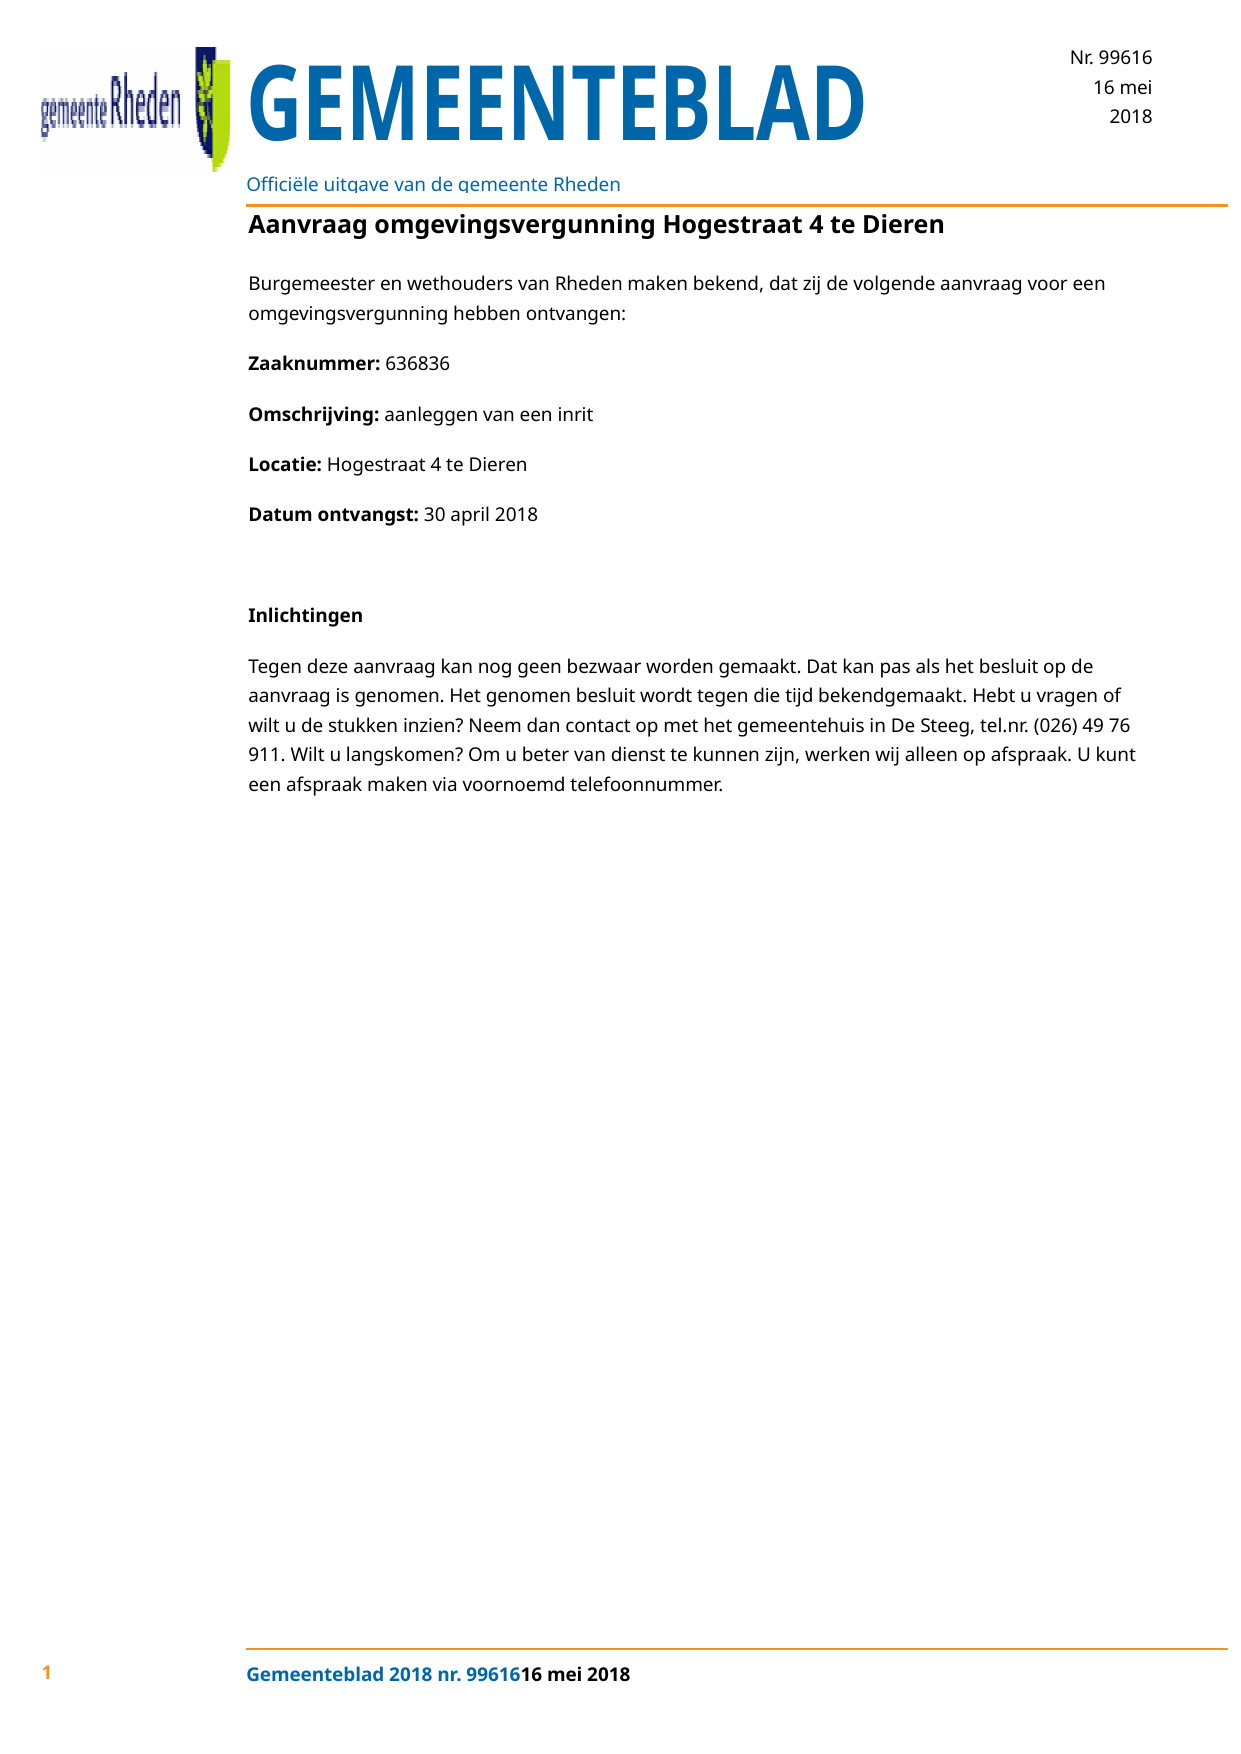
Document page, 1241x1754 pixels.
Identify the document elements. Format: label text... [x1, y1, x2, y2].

text Inlichtingen [248, 602, 1152, 628]
text Aanvraag omgevingsvergunning Hogestraat 4 te Dieren [248, 207, 1152, 241]
text Datum ontvangst: 30 april 2018 [248, 502, 1152, 527]
text Locatie: Hogestraat 4 te Dieren [248, 451, 1152, 477]
picture [41, 47, 231, 172]
text Omschrijving: aanleggen van een inrit [248, 401, 1152, 426]
text Zaaknummer: 636836 [248, 350, 1152, 376]
text Tegen deze aanvraag kan nog geen bezwaar worden gemaakt. Dat kan pas als het besluit op de aanvraag is genomen. Het genomen besluit wordt tegen die tijd bekendgemaakt. Hebt u vragen of wilt u de stukken inzien? Neem dan contact op met het gemeentehuis in De Steeg, tel.nr. (026) 49 76 911. Wilt u langskomen? Om u beter van dienst te kunnen zijn, werken wij alleen op afspraak. U kunt een afspraak maken via voornoemd telefoonnummer. [248, 653, 1152, 797]
text Burgemeester en wethouders van Rheden maken bekend, dat zij de volgende aanvraag voor een omgevingsvergunning hebben ontvangen: [248, 270, 1152, 326]
